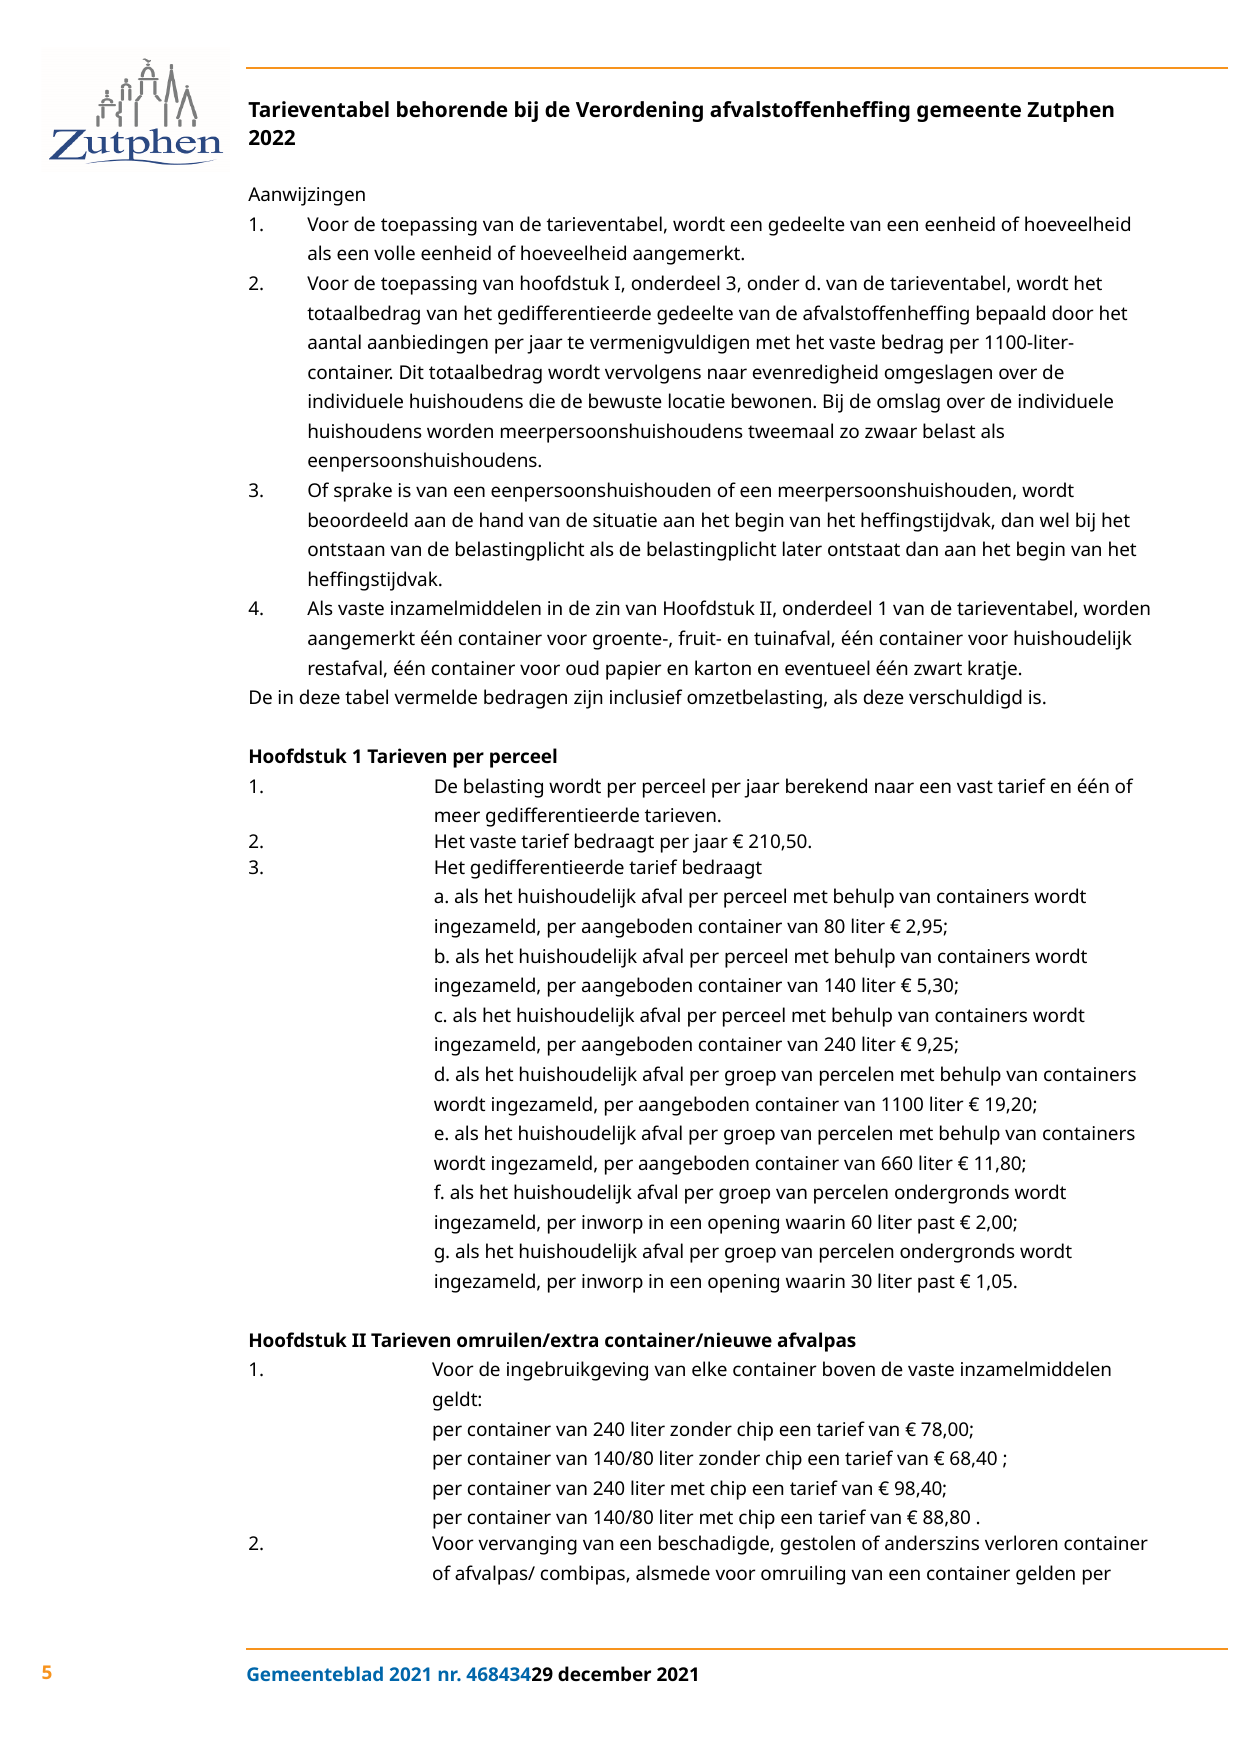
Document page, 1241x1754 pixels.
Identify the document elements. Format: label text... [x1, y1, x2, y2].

picture [41, 47, 231, 172]
table_header Voor de ingebruikgeving van elke container boven de vaste inzamelmiddelen geldt: per container van 240 liter zonder chip een tarief van € 78,00; per container van 140/80 liter zonder chip een tarief van € 68,40 ; per container van 240 liter met chip een tarief van € 98,40; per container van 140/80 liter met chip een tarief van € 88,80 . [432, 1357, 1152, 1530]
list Als vaste inzamelmiddelen in de zin van Hoofdstuk II, onderdeel 1 van de tarieventabel, worden aangemerkt één container voor groente-, fruit- en tuinafval, één container voor huishoudelijk restafval, één container voor oud papier en karton en eventueel één zwart kratje. [248, 596, 1152, 680]
text Tarieventabel behorende bij de Verordening afvalstoffenheffing gemeente Zutphen 2022 [248, 95, 1152, 152]
text Hoofdstuk 1 Tarieven per perceel [248, 743, 1152, 769]
text Aanwijzingen [248, 181, 1152, 207]
table_header De belasting wordt per perceel per jaar berekend naar een vast tarief en één of meer gedifferentieerde tarieven. [434, 773, 1152, 828]
text Hoofdstuk II Tarieven omruilen/extra container/nieuwe afvalpas [248, 1327, 1152, 1353]
text De in deze tabel vermelde bedragen zijn inclusief omzetbelasting, als deze verschuldigd is. [248, 684, 1152, 710]
list Voor de toepassing van hoofdstuk I, onderdeel 3, onder d. van de tarieventabel, wordt het totaalbedrag van het gedifferentieerde gedeelte van de afvalstoffenheffing bepaald door het aantal aanbiedingen per jaar te vermenigvuldigen met het vaste bedrag per 1100-liter-container. Dit totaalbedrag wordt vervolgens naar evenredigheid omgeslagen over de individuele huishoudens die de bewuste locatie bewonen. Bij de omslag over de individuele huishoudens worden meerpersoonshuishoudens tweemaal zo zwaar belast als eenpersoonshuishoudens. [248, 270, 1152, 473]
table_header 1. [248, 773, 433, 828]
table_cell Het gedifferentieerde tarief bedraagt a. als het huishoudelijk afval per perceel met behulp van containers wordt ingezameld, per aangeboden container van 80 liter € 2,95; b. als het huishoudelijk afval per perceel met behulp van containers wordt ingezameld, per aangeboden container van 140 liter € 5,30; c. als het huishoudelijk afval per perceel met behulp van containers wordt ingezameld, per aangeboden container van 240 liter € 9,25; d. als het huishoudelijk afval per groep van percelen met behulp van containers wordt ingezameld, per aangeboden container van 1100 liter € 19,20; e. als het huishoudelijk afval per groep van percelen met behulp van containers wordt ingezameld, per aangeboden container van 660 liter € 11,80; f. als het huishoudelijk afval per groep van percelen ondergronds wordt ingezameld, per inworp in een opening waarin 60 liter past € 2,00; g. als het huishoudelijk afval per groep van percelen ondergronds wordt ingezameld, per inworp in een opening waarin 30 liter past € 1,05. [434, 854, 1152, 1294]
table_cell Voor vervanging van een beschadigde, gestolen of anderszins verloren container of afvalpas/ combipas, alsmede voor omruiling van een container gelden per [432, 1530, 1152, 1586]
list Voor de toepassing van de tarieventabel, wordt een gedeelte van een eenheid of hoeveelheid als een volle eenheid of hoeveelheid aangemerkt. [248, 211, 1152, 266]
table_cell 2. [248, 1530, 432, 1586]
list Of sprake is van een eenpersoonshuishouden of een meerpersoonshuishouden, wordt beoordeeld aan de hand van de situatie aan het begin van het heffingstijdvak, dan wel bij het ontstaan van de belastingplicht als de belastingplicht later ontstaat dan aan het begin van het heffingstijdvak. [248, 477, 1152, 592]
table_cell Het vaste tarief bedraagt per jaar € 210,50. [434, 829, 1152, 854]
table_cell 2. [248, 829, 433, 854]
table_header 1. [248, 1357, 432, 1530]
table_cell 3. [248, 854, 433, 1294]
